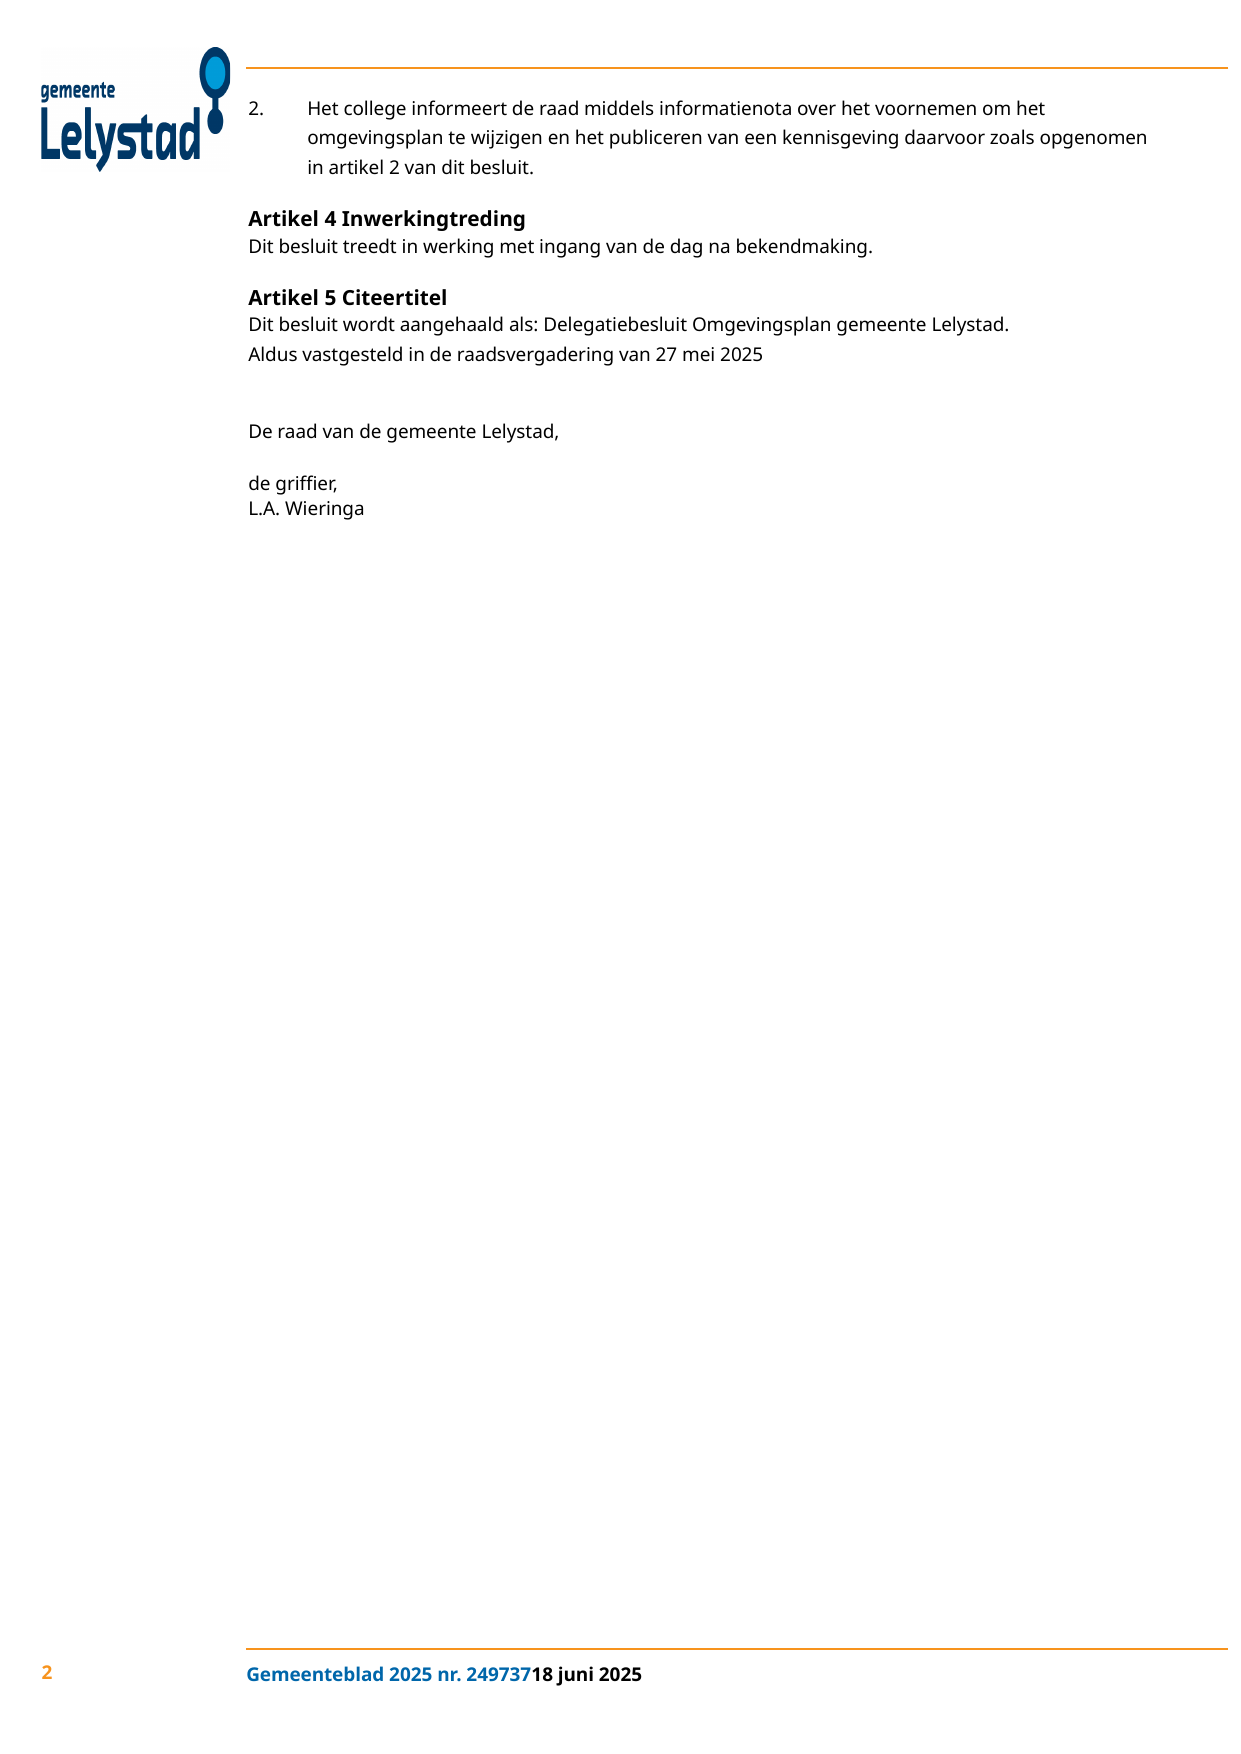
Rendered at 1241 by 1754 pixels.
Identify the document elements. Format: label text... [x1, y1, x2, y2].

picture [41, 47, 231, 172]
text Artikel 4 Inwerkingtreding [248, 204, 1152, 233]
text L.A. Wieringa [248, 496, 1152, 521]
list Het college informeert de raad middels informatienota over het voornemen om het omgevingsplan te wijzigen en het publiceren van een kennisgeving daarvoor zoals opgenomen in artikel 2 van dit besluit. [248, 95, 1152, 180]
text de griffier, [248, 470, 1152, 496]
text Artikel 5 Citeertitel [248, 283, 1152, 312]
text Aldus vastgesteld in de raadsvergadering van 27 mei 2025 [248, 341, 1152, 367]
text De raad van de gemeente Lelystad, [248, 418, 1152, 444]
text Dit besluit wordt aangehaald als: Delegatiebesluit Omgevingsplan gemeente Lelystad. [248, 312, 1152, 337]
text Dit besluit treedt in werking met ingang van de dag na bekendmaking. [248, 233, 1152, 258]
